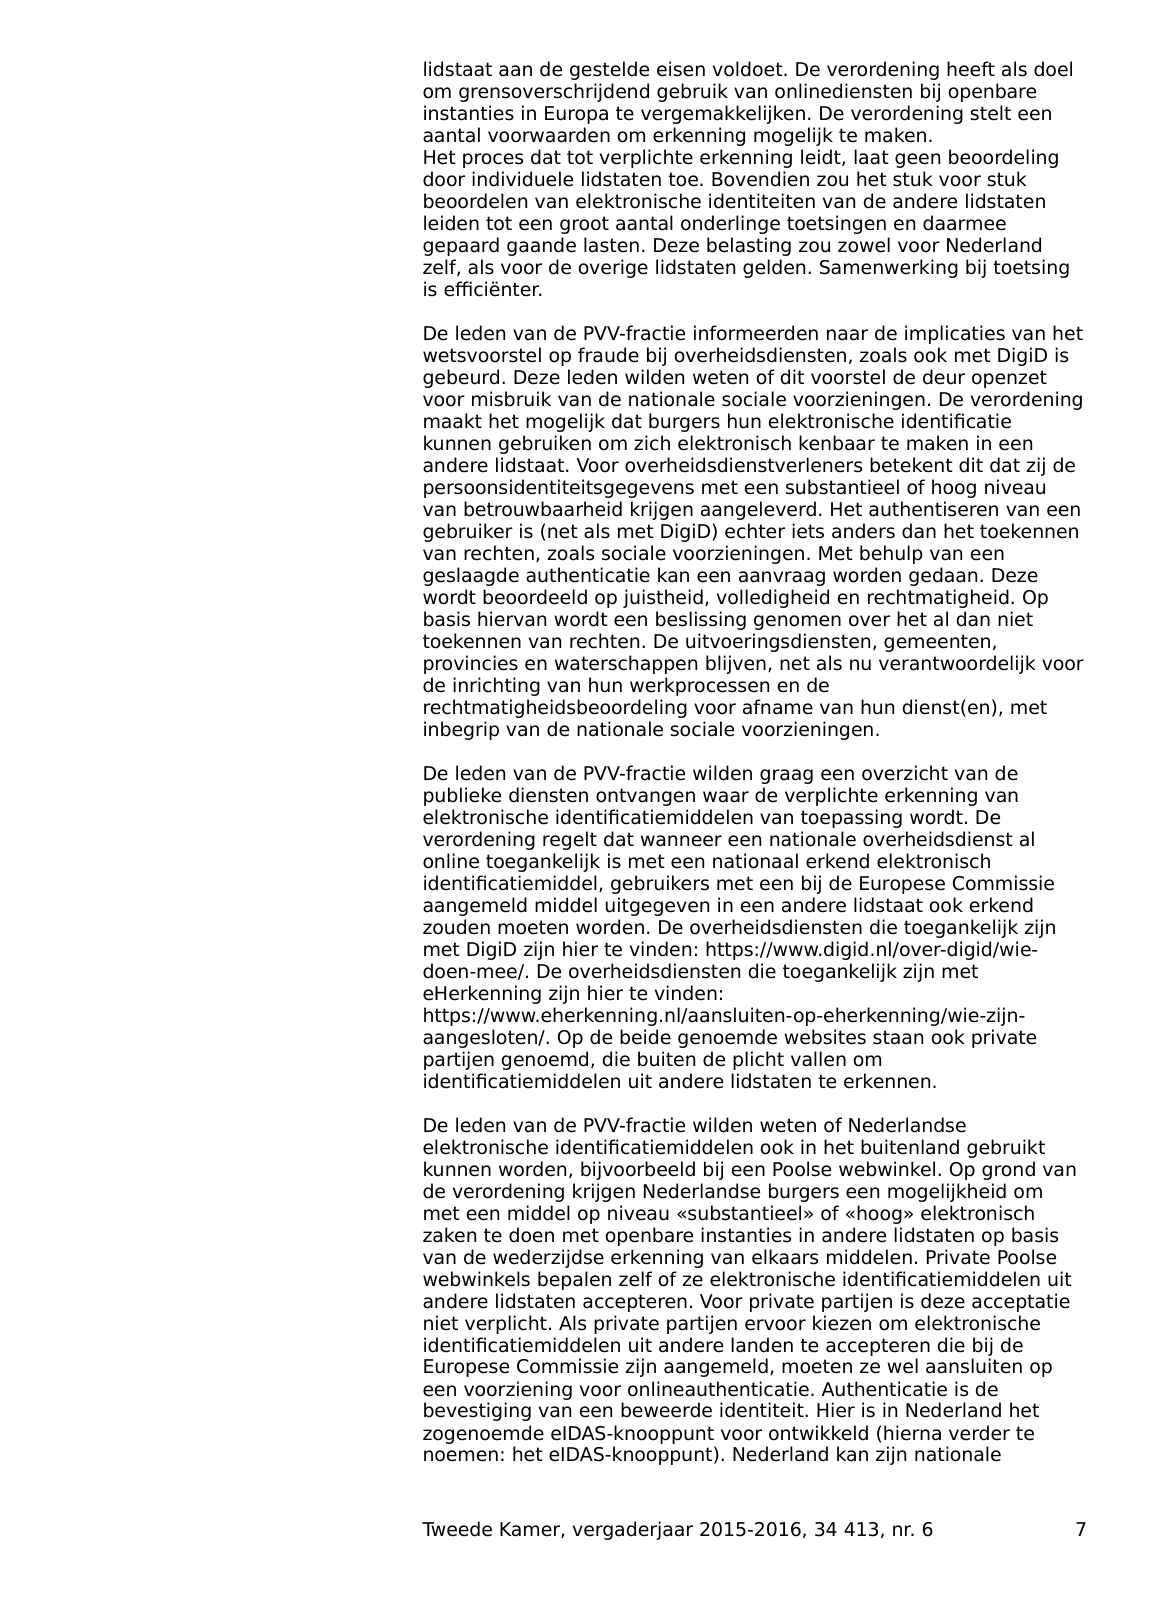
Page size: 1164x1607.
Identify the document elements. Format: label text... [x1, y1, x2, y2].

text De leden van de PVV-fractie wilden graag een overzicht van de publieke diensten ontvangen waar de verplichte erkenning van elektronische identificatiemiddelen van toepassing wordt. De verordening regelt dat wanneer een nationale overheidsdienst al online toegankelijk is met een nationaal erkend elektronisch identificatiemiddel, gebruikers met een bij de Europese Commissie aangemeld middel uitgegeven in een andere lidstaat ook erkend zouden moeten worden. De overheidsdiensten die toegankelijk zijn met DigiD zijn hier te vinden: https://www.digid.nl/over-digid/wie-doen-mee/. De overheidsdiensten die toegankelijk zijn met eHerkenning zijn hier te vinden: https://www.eherkenning.nl/aansluiten-op-eherkenning/wie-zijn-aangesloten/. Op de beide genoemde websites staan ook private partijen genoemd, die buiten de plicht vallen om identificatiemiddelen uit andere lidstaten te erkennen. [422, 763, 1087, 1092]
text Het proces dat tot verplichte erkenning leidt, laat geen beoordeling door individuele lidstaten toe. Bovendien zou het stuk voor stuk beoordelen van elektronische identiteiten van de andere lidstaten leiden tot een groot aantal onderlinge toetsingen en daarmee gepaard gaande lasten. Deze belasting zou zowel voor Nederland zelf, als voor de overige lidstaten gelden. Samenwerking bij toetsing is efficiënter. [422, 147, 1087, 301]
text lidstaat aan de gestelde eisen voldoet. De verordening heeft als doel om grensoverschrijdend gebruik van onlinediensten bij openbare instanties in Europa te vergemakkelijken. De verordening stelt een aantal voorwaarden om erkenning mogelijk te maken. [422, 59, 1087, 147]
text De leden van de PVV-fractie informeerden naar de implicaties van het wetsvoorstel op fraude bij overheidsdiensten, zoals ook met DigiD is gebeurd. Deze leden wilden weten of dit voorstel de deur openzet voor misbruik van de nationale sociale voorzieningen. De verordening maakt het mogelijk dat burgers hun elektronische identificatie kunnen gebruiken om zich elektronisch kenbaar te maken in een andere lidstaat. Voor overheidsdienstverleners betekent dit dat zij de persoonsidentiteitsgegevens met een substantieel of hoog niveau van betrouwbaarheid krijgen aangeleverd. Het authentiseren van een gebruiker is (net als met DigiD) echter iets anders dan het toekennen van rechten, zoals sociale voorzieningen. Met behulp van een geslaagde authenticatie kan een aanvraag worden gedaan. Deze wordt beoordeeld op juistheid, volledigheid en rechtmatigheid. Op basis hiervan wordt een beslissing genomen over het al dan niet toekennen van rechten. De uitvoeringsdiensten, gemeenten, provincies en waterschappen blijven, net als nu verantwoordelijk voor de inrichting van hun werkprocessen en de rechtmatigheidsbeoordeling voor afname van hun dienst(en), met inbegrip van de nationale sociale voorzieningen. [422, 323, 1087, 741]
text De leden van de PVV-fractie wilden weten of Nederlandse elektronische identificatiemiddelen ook in het buitenland gebruikt kunnen worden, bijvoorbeeld bij een Poolse webwinkel. Op grond van de verordening krijgen Nederlandse burgers een mogelijkheid om met een middel op niveau «substantieel» of «hoog» elektronisch zaken te doen met openbare instanties in andere lidstaten op basis van de wederzijdse erkenning van elkaars middelen. Private Poolse webwinkels bepalen zelf of ze elektronische identificatiemiddelen uit andere lidstaten accepteren. Voor private partijen is deze acceptatie niet verplicht. Als private partijen ervoor kiezen om elektronische identificatiemiddelen uit andere landen te accepteren die bij de Europese Commissie zijn aangemeld, moeten ze wel aansluiten op een voorziening voor onlineauthenticatie. Authenticatie is de bevestiging van een beweerde identiteit. Hier is in Nederland het zogenoemde eIDAS-knooppunt voor ontwikkeld (hierna verder te noemen: het eIDAS-knooppunt). Nederland kan zijn nationale [422, 1115, 1087, 1466]
